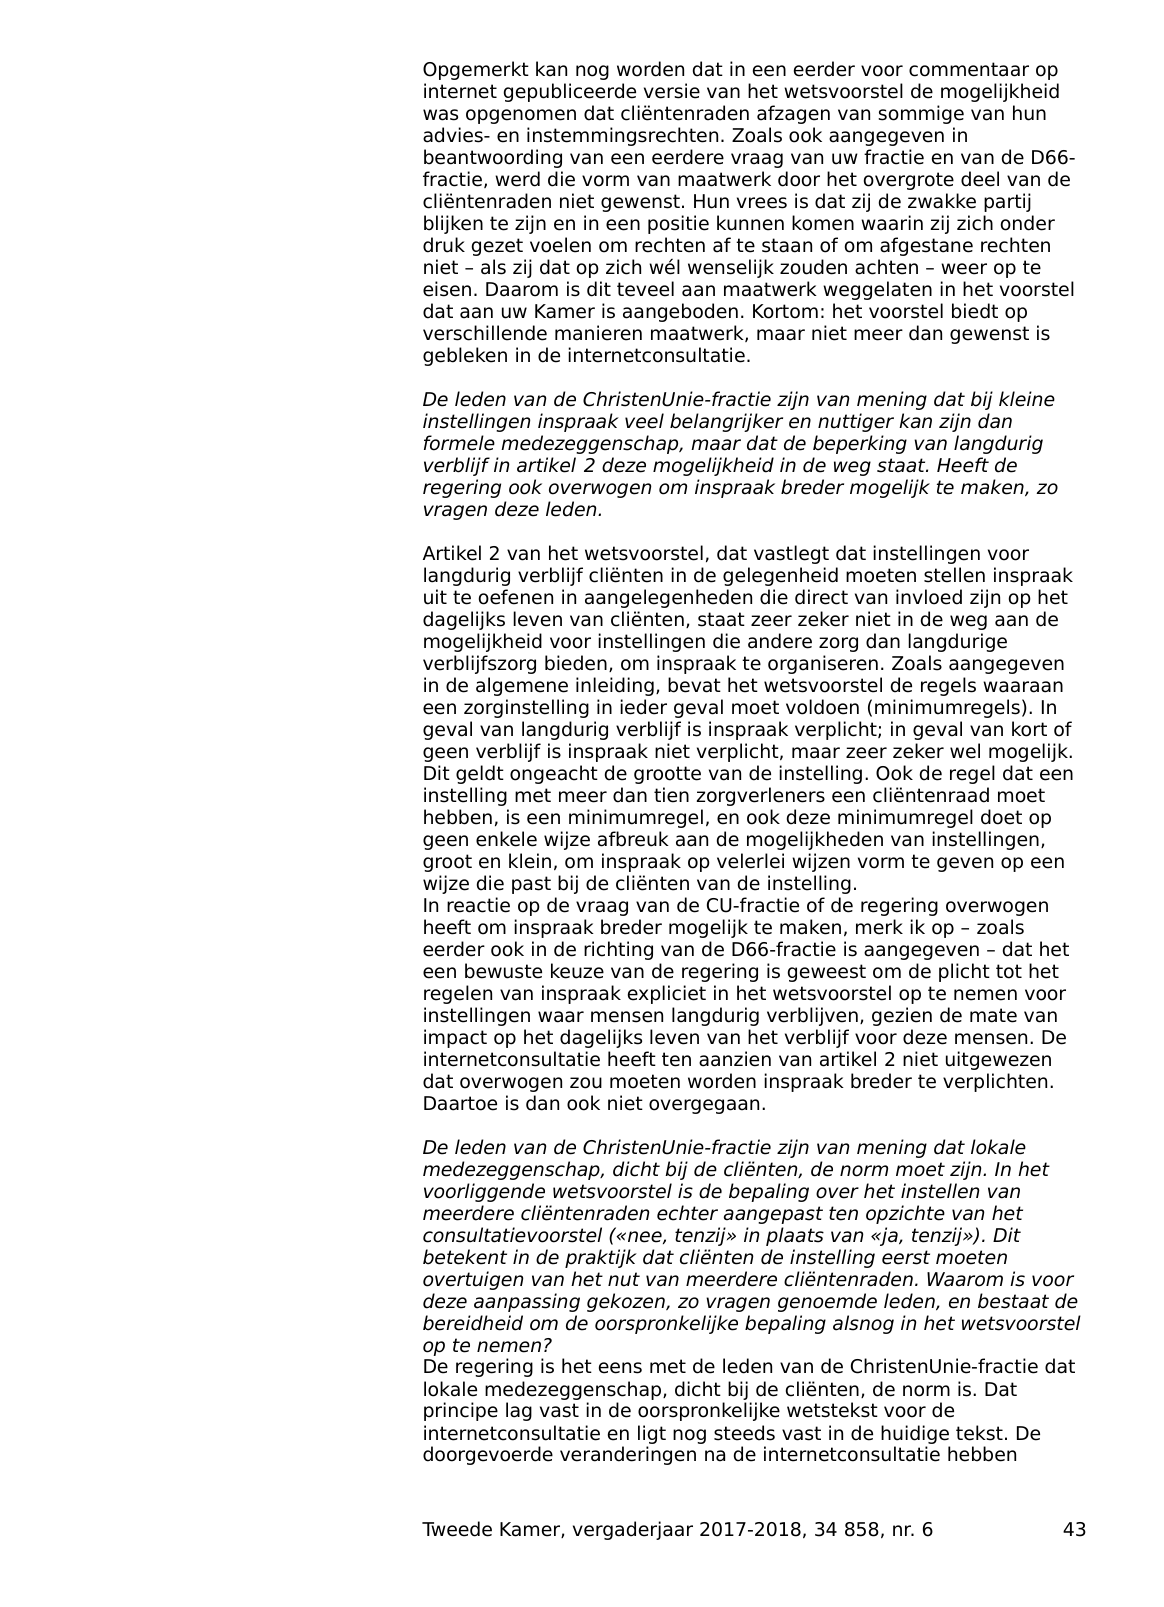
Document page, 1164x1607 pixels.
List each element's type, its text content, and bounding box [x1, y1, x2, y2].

text In reactie op de vraag van de CU-fractie of de regering overwogen heeft om inspraak breder mogelijk te maken, merk ik op – zoals eerder ook in de richting van de D66-fractie is aangegeven – dat het een bewuste keuze van de regering is geweest om de plicht tot het regelen van inspraak expliciet in het wetsvoorstel op te nemen voor instellingen waar mensen langdurig verblijven, gezien de mate van impact op het dagelijks leven van het verblijf voor deze mensen. De internetconsultatie heeft ten aanzien van artikel 2 niet uitgewezen dat overwogen zou moeten worden inspraak breder te verplichten. Daartoe is dan ook niet overgegaan. [422, 895, 1087, 1114]
text De leden van de ChristenUnie-fractie zijn van mening dat lokale medezeggenschap, dicht bij de cliënten, de norm moet zijn. In het voorliggende wetsvoorstel is de bepaling over het instellen van meerdere cliëntenraden echter aangepast ten opzichte van het consultatievoorstel («nee, tenzij» in plaats van «ja, tenzij»). Dit betekent in de praktijk dat cliënten de instelling eerst moeten overtuigen van het nut van meerdere cliëntenraden. Waarom is voor deze aanpassing gekozen, zo vragen genoemde leden, en bestaat de bereidheid om de oorspronkelijke bepaling alsnog in het wetsvoorstel op te nemen? [422, 1137, 1087, 1356]
text Artikel 2 van het wetsvoorstel, dat vastlegt dat instellingen voor langdurig verblijf cliënten in de gelegenheid moeten stellen inspraak uit te oefenen in aangelegenheden die direct van invloed zijn op het dagelijks leven van cliënten, staat zeer zeker niet in de weg aan de mogelijkheid voor instellingen die andere zorg dan langdurige verblijfszorg bieden, om inspraak te organiseren. Zoals aangegeven in de algemene inleiding, bevat het wetsvoorstel de regels waaraan een zorginstelling in ieder geval moet voldoen (minimumregels). In geval van langdurig verblijf is inspraak verplicht; in geval van kort of geen verblijf is inspraak niet verplicht, maar zeer zeker wel mogelijk. Dit geldt ongeacht de grootte van de instelling. Ook de regel dat een instelling met meer dan tien zorgverleners een cliëntenraad moet hebben, is een minimumregel, en ook deze minimumregel doet op geen enkele wijze afbreuk aan de mogelijkheden van instellingen, groot en klein, om inspraak op velerlei wijzen vorm te geven op een wijze die past bij de cliënten van de instelling. [422, 543, 1087, 895]
text De regering is het eens met de leden van de ChristenUnie-fractie dat lokale medezeggenschap, dicht bij de cliënten, de norm is. Dat principe lag vast in de oorspronkelijke wetstekst voor de internetconsultatie en ligt nog steeds vast in de huidige tekst. De doorgevoerde veranderingen na de internetconsultatie hebben [422, 1356, 1087, 1466]
text De leden van de ChristenUnie-fractie zijn van mening dat bij kleine instellingen inspraak veel belangrijker en nuttiger kan zijn dan formele medezeggenschap, maar dat de beperking van langdurig verblijf in artikel 2 deze mogelijkheid in de weg staat. Heeft de regering ook overwogen om inspraak breder mogelijk te maken, zo vragen deze leden. [422, 389, 1087, 521]
text Opgemerkt kan nog worden dat in een eerder voor commentaar op internet gepubliceerde versie van het wetsvoorstel de mogelijkheid was opgenomen dat cliëntenraden afzagen van sommige van hun advies- en instemmingsrechten. Zoals ook aangegeven in beantwoording van een eerdere vraag van uw fractie en van de D66-fractie, werd die vorm van maatwerk door het overgrote deel van de cliëntenraden niet gewenst. Hun vrees is dat zij de zwakke partij blijken te zijn en in een positie kunnen komen waarin zij zich onder druk gezet voelen om rechten af te staan of om afgestane rechten niet – als zij dat op zich wél wenselijk zouden achten – weer op te eisen. Daarom is dit teveel aan maatwerk weggelaten in het voorstel dat aan uw Kamer is aangeboden. Kortom: het voorstel biedt op verschillende manieren maatwerk, maar niet meer dan gewenst is gebleken in de internetconsultatie. [422, 59, 1087, 367]
